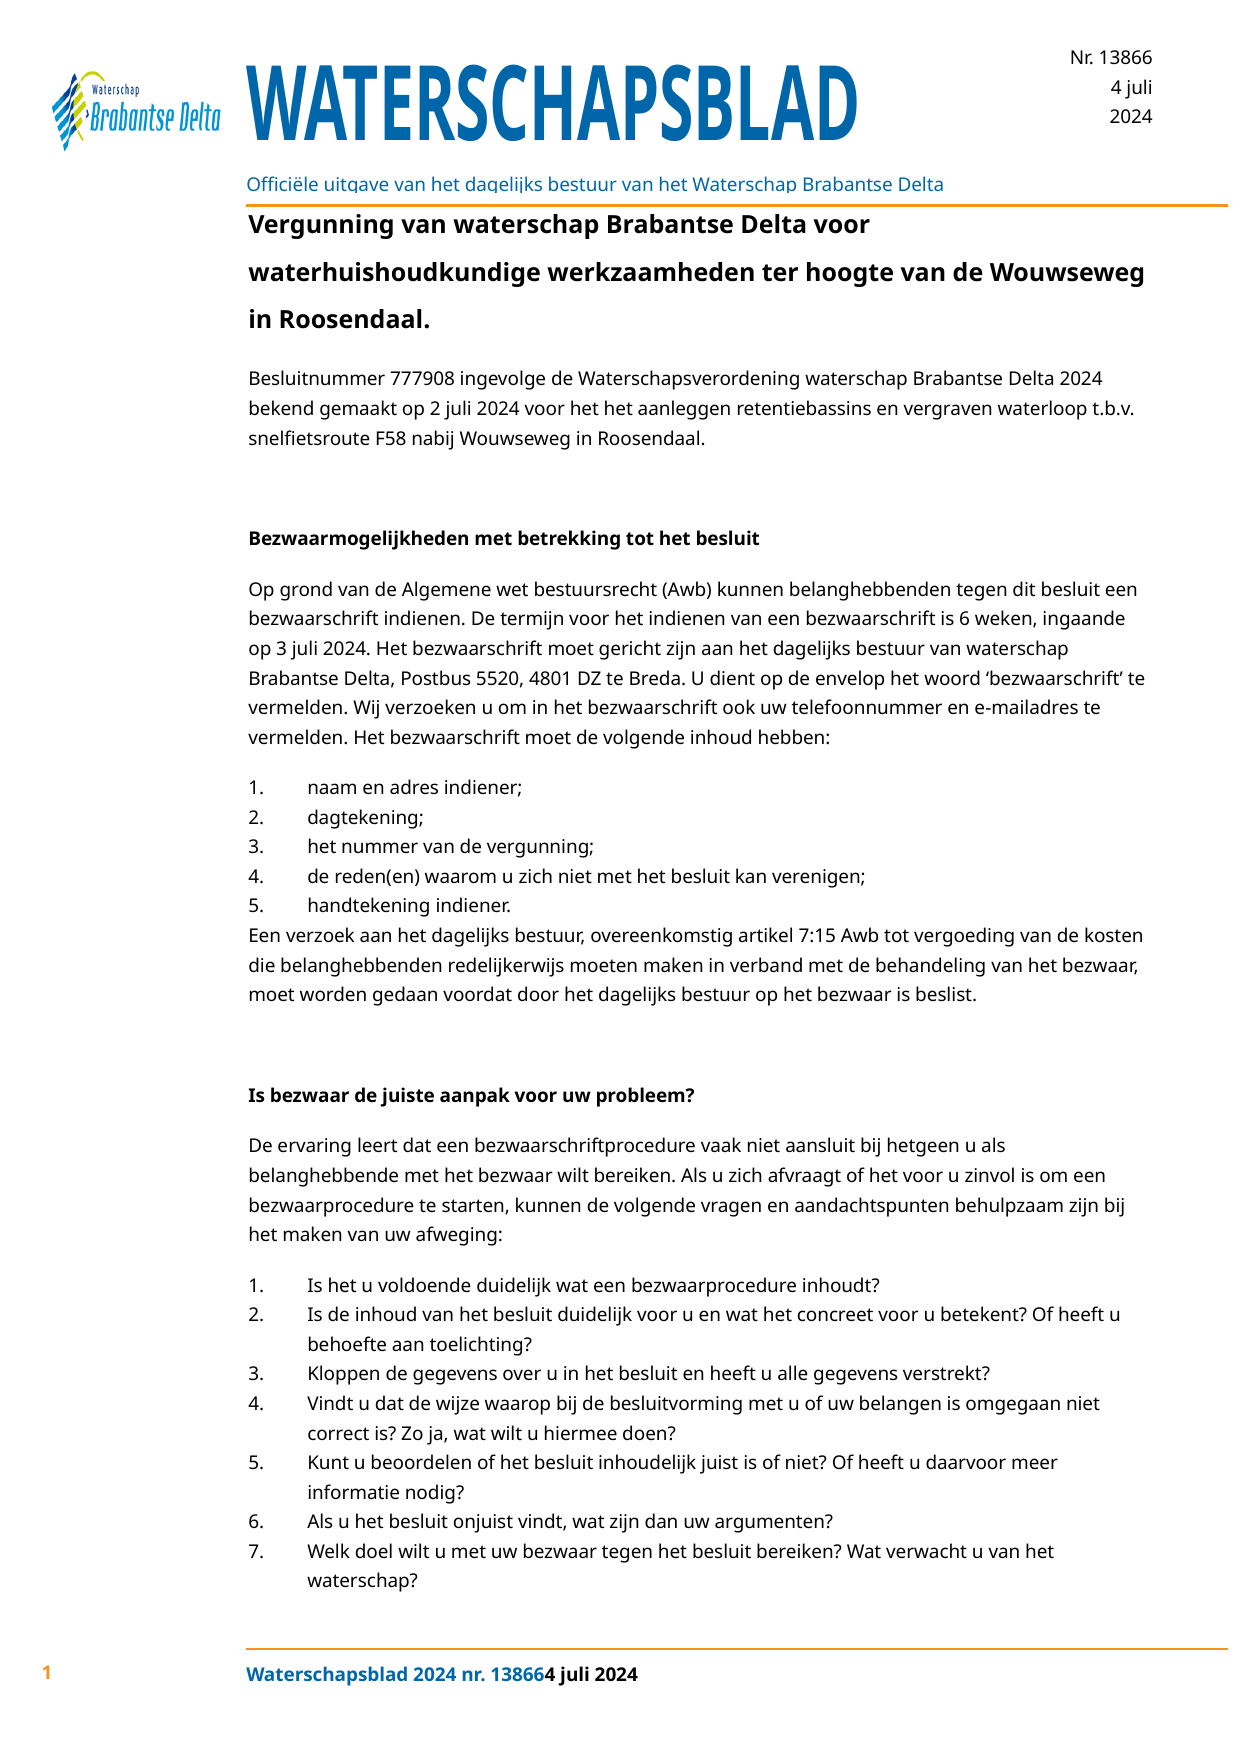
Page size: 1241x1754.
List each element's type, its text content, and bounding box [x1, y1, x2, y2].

list naam en adres indiener; [248, 774, 1152, 800]
text Een verzoek aan het dagelijks bestuur, overeenkomstig artikel 7:15 Awb tot vergoeding van de kosten die belanghebbenden redelijkerwijs moeten maken in verband met de behandeling van het bezwaar, moet worden gedaan voordat door het dagelijks bestuur op het bezwaar is beslist. [248, 922, 1152, 1007]
text Is bezwaar de juiste aanpak voor uw probleem? [248, 1082, 1152, 1108]
list Is de inhoud van het besluit duidelijk voor u en wat het concreet voor u betekent? Of heeft u behoefte aan toelichting? [248, 1301, 1152, 1357]
list de reden(en) waarom u zich niet met het besluit kan verenigen; [248, 863, 1152, 889]
text De ervaring leert dat een bezwaarschriftprocedure vaak niet aansluit bij hetgeen u als belanghebbende met het bezwaar wilt bereiken. Als u zich afvraagt of het voor u zinvol is om een bezwaarprocedure te starten, kunnen de volgende vragen en aandachtspunten behulpzaam zijn bij het maken van uw afweging: [248, 1133, 1152, 1247]
list handtekening indiener. [248, 893, 1152, 918]
picture [41, 47, 231, 172]
text Besluitnummer 777908 ingevolge de Waterschapsverordening waterschap Brabantse Delta 2024 bekend gemaakt op 2 juli 2024 voor het het aanleggen retentiebassins en vergraven waterloop t.b.v. snelfietsroute F58 nabij Wouwseweg in Roosendaal. [248, 366, 1152, 450]
list Kunt u beoordelen of het besluit inhoudelijk juist is of niet? Of heeft u daarvoor meer informatie nodig? [248, 1449, 1152, 1504]
list dagtekening; [248, 804, 1152, 829]
list Welk doel wilt u met uw bezwaar tegen het besluit bereiken? Wat verwacht u van het waterschap? [248, 1538, 1152, 1593]
list Vindt u dat de wijze waarop bij de besluitvorming met u of uw belangen is omgegaan niet correct is? Zo ja, wat wilt u hiermee doen? [248, 1390, 1152, 1445]
list Kloppen de gegevens over u in het besluit en heeft u alle gegevens verstrekt? [248, 1361, 1152, 1386]
text Bezwaarmogelijkheden met betrekking tot het besluit [248, 526, 1152, 551]
text Op grond van de Algemene wet bestuursrecht (Awb) kunnen belanghebbenden tegen dit besluit een bezwaarschrift indienen. De termijn voor het indienen van een bezwaarschrift is 6 weken, ingaande op 3 juli 2024. Het bezwaarschrift moet gericht zijn aan het dagelijks bestuur van waterschap Brabantse Delta, Postbus 5520, 4801 DZ te Breda. U dient op de envelop het woord ‘bezwaarschrift’ te vermelden. Wij verzoeken u om in het bezwaarschrift ook uw telefoonnummer en e‑mailadres te vermelden. Het bezwaarschrift moet de volgende inhoud hebben: [248, 576, 1152, 749]
text Vergunning van waterschap Brabantse Delta voor waterhuishoudkundige werkzaamheden ter hoogte van de Wouwseweg in Roosendaal. [248, 207, 1152, 336]
list Is het u voldoende duidelijk wat een bezwaarprocedure inhoudt? [248, 1272, 1152, 1297]
list het nummer van de vergunning; [248, 833, 1152, 859]
list Als u het besluit onjuist vindt, wat zijn dan uw argumenten? [248, 1508, 1152, 1534]
